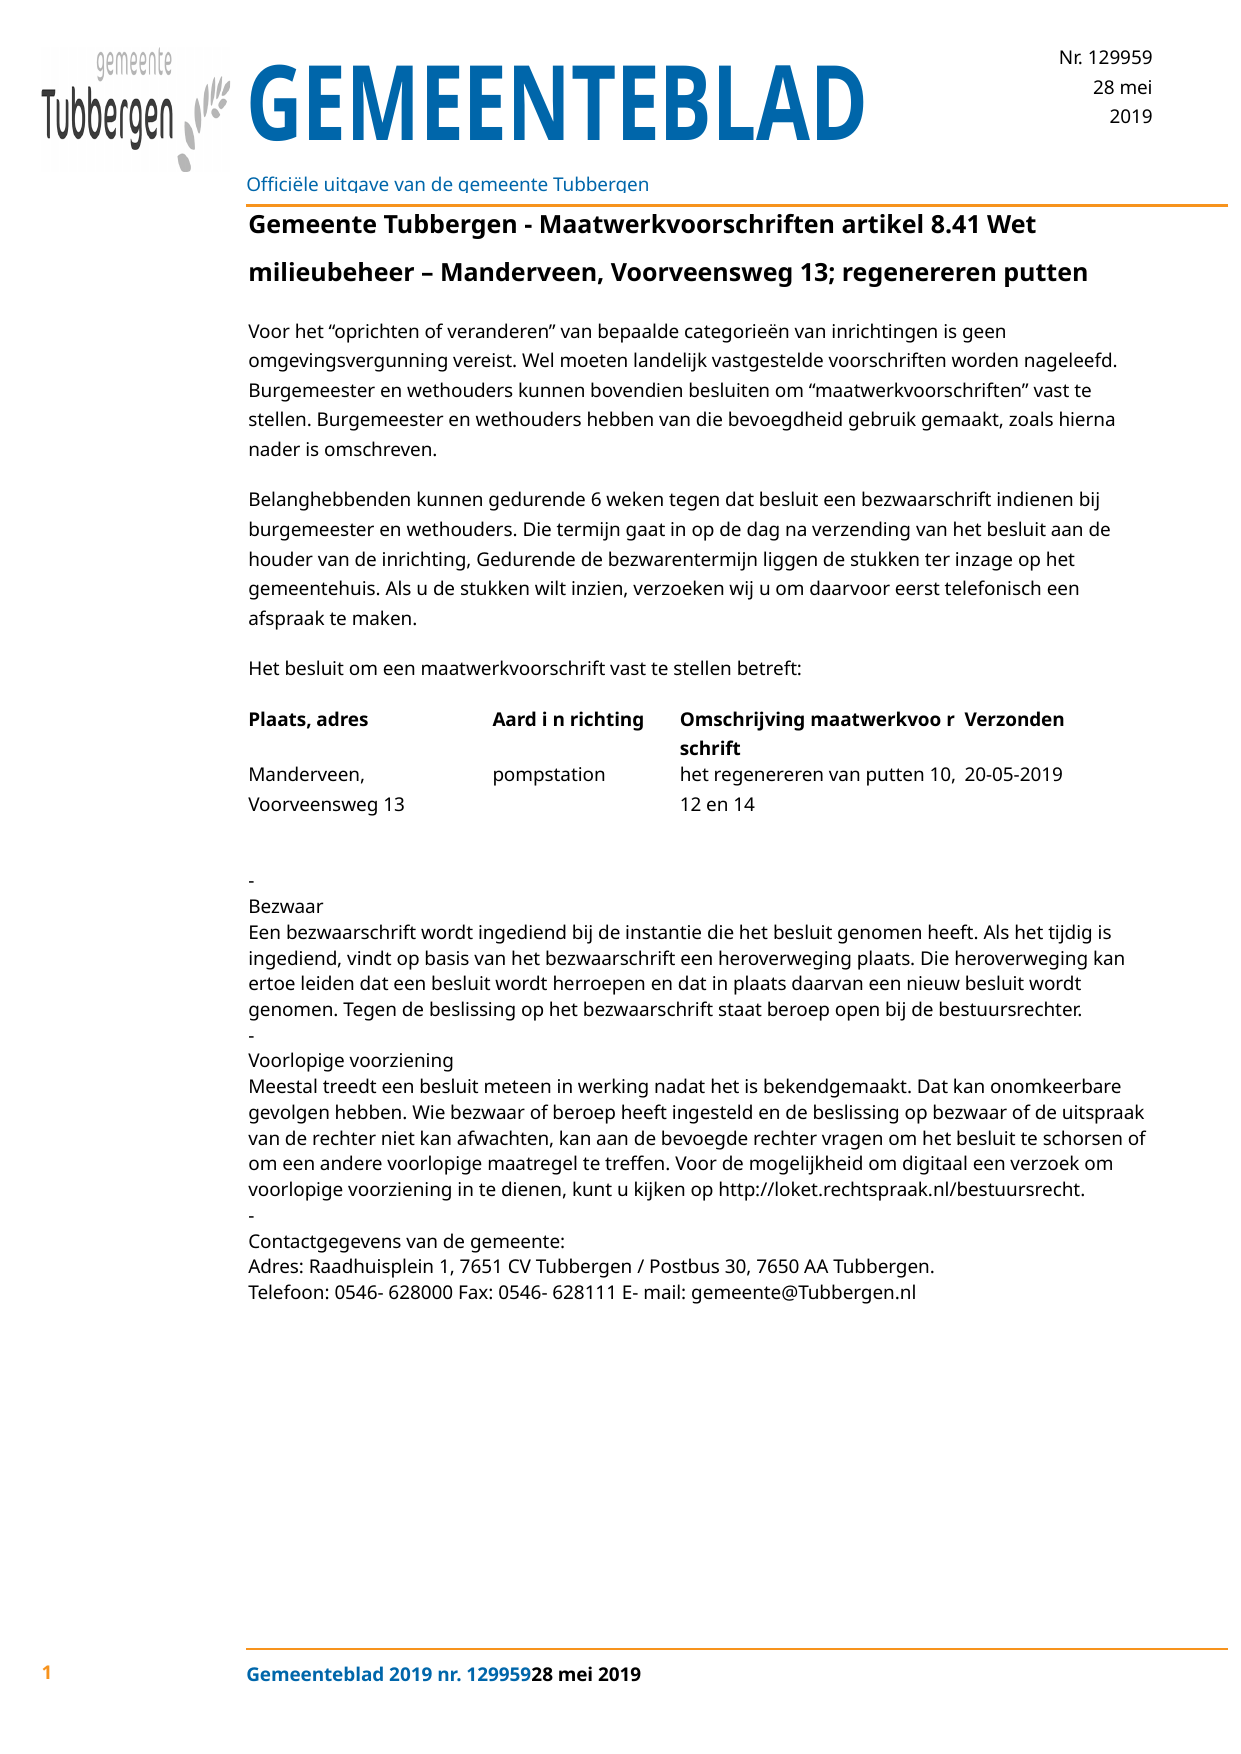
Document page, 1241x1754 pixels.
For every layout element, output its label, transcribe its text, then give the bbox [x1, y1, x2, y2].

text Voor het “oprichten of veranderen” van bepaalde categorieën van inrichtingen is geen omgevingsvergunning vereist. Wel moeten landelijk vastgestelde voorschriften worden nageleefd. Burgemeester en wethouders kunnen bovendien besluiten om “maatwerkvoorschriften” vast te stellen. Burgemeester en wethouders hebben van die bevoegdheid gebruik gemaakt, zoals hierna nader is omschreven. [248, 318, 1152, 462]
text - [248, 1022, 1152, 1048]
text Belanghebbenden kunnen gedurende 6 weken tegen dat besluit een bezwaarschrift indienen bij burgemeester en wethouders. Die termijn gaat in op de dag na verzending van het besluit aan de houder van de inrichting, Gedurende de bezwarentermijn liggen de stukken ter inzage op het gemeentehuis. Als u de stukken wilt inzien, verzoeken wij u om daarvoor eerst telefonisch een afspraak te maken. [248, 487, 1152, 631]
text Adres: Raadhuisplein 1, 7651 CV Tubbergen / Postbus 30, 7650 AA Tubbergen. [248, 1253, 1152, 1279]
text Het besluit om een maatwerkvoorschrift vast te stellen betreft: [248, 655, 1152, 681]
text Contactgegevens van de gemeente: [248, 1228, 1152, 1253]
picture [41, 47, 231, 172]
text Een bezwaarschrift wordt ingediend bij de instantie die het besluit genomen heeft. Als het tijdig is ingediend, vindt op basis van het bezwaarschrift een heroverweging plaats. Die heroverweging kan ertoe leiden dat een besluit wordt herroepen en dat in plaats daarvan een nieuw besluit wordt genomen. Tegen de beslissing op het bezwaarschrift staat beroep open bij de bestuursrechter. [248, 919, 1152, 1022]
table_cell pompstation [492, 761, 679, 817]
table_cell het regenereren van putten 10, 12 en 14 [680, 761, 964, 817]
table_cell Manderveen, Voorveensweg 13 [248, 761, 492, 817]
text Meestal treedt een besluit meteen in werking nadat het is bekendgemaakt. Dat kan onomkeerbare gevolgen hebben. Wie bezwaar of beroep heeft ingesteld en de beslissing op bezwaar of de uitspraak van de rechter niet kan afwachten, kan aan de bevoegde rechter vragen om het besluit te schorsen of om een andere voorlopige maatregel te treffen. Voor de mogelijkheid om digitaal een verzoek om voorlopige voorziening in te dienen, kunt u kijken op http://loket.rechtspraak.nl/bestuursrecht. [248, 1073, 1152, 1202]
table_cell 20-05-2019 [964, 761, 1152, 817]
text Voorlopige voorziening [248, 1048, 1152, 1073]
table_header Omschrijving maatwerkvoo r schrift [680, 706, 964, 761]
text - [248, 868, 1152, 893]
text - [248, 1202, 1152, 1228]
text Gemeente Tubbergen - Maatwerkvoorschriften artikel 8.41 Wet milieubeheer – Manderveen, Voorveensweg 13; regenereren putten [248, 207, 1152, 288]
text Bezwaar [248, 893, 1152, 919]
table_header Aard i n richting [492, 706, 679, 761]
text Telefoon: 0546- 628000 Fax: 0546- 628111 E- mail: gemeente@Tubbergen.nl [248, 1279, 1152, 1305]
table_header Plaats, adres [248, 706, 492, 761]
table_header Verzonden [964, 706, 1152, 761]
